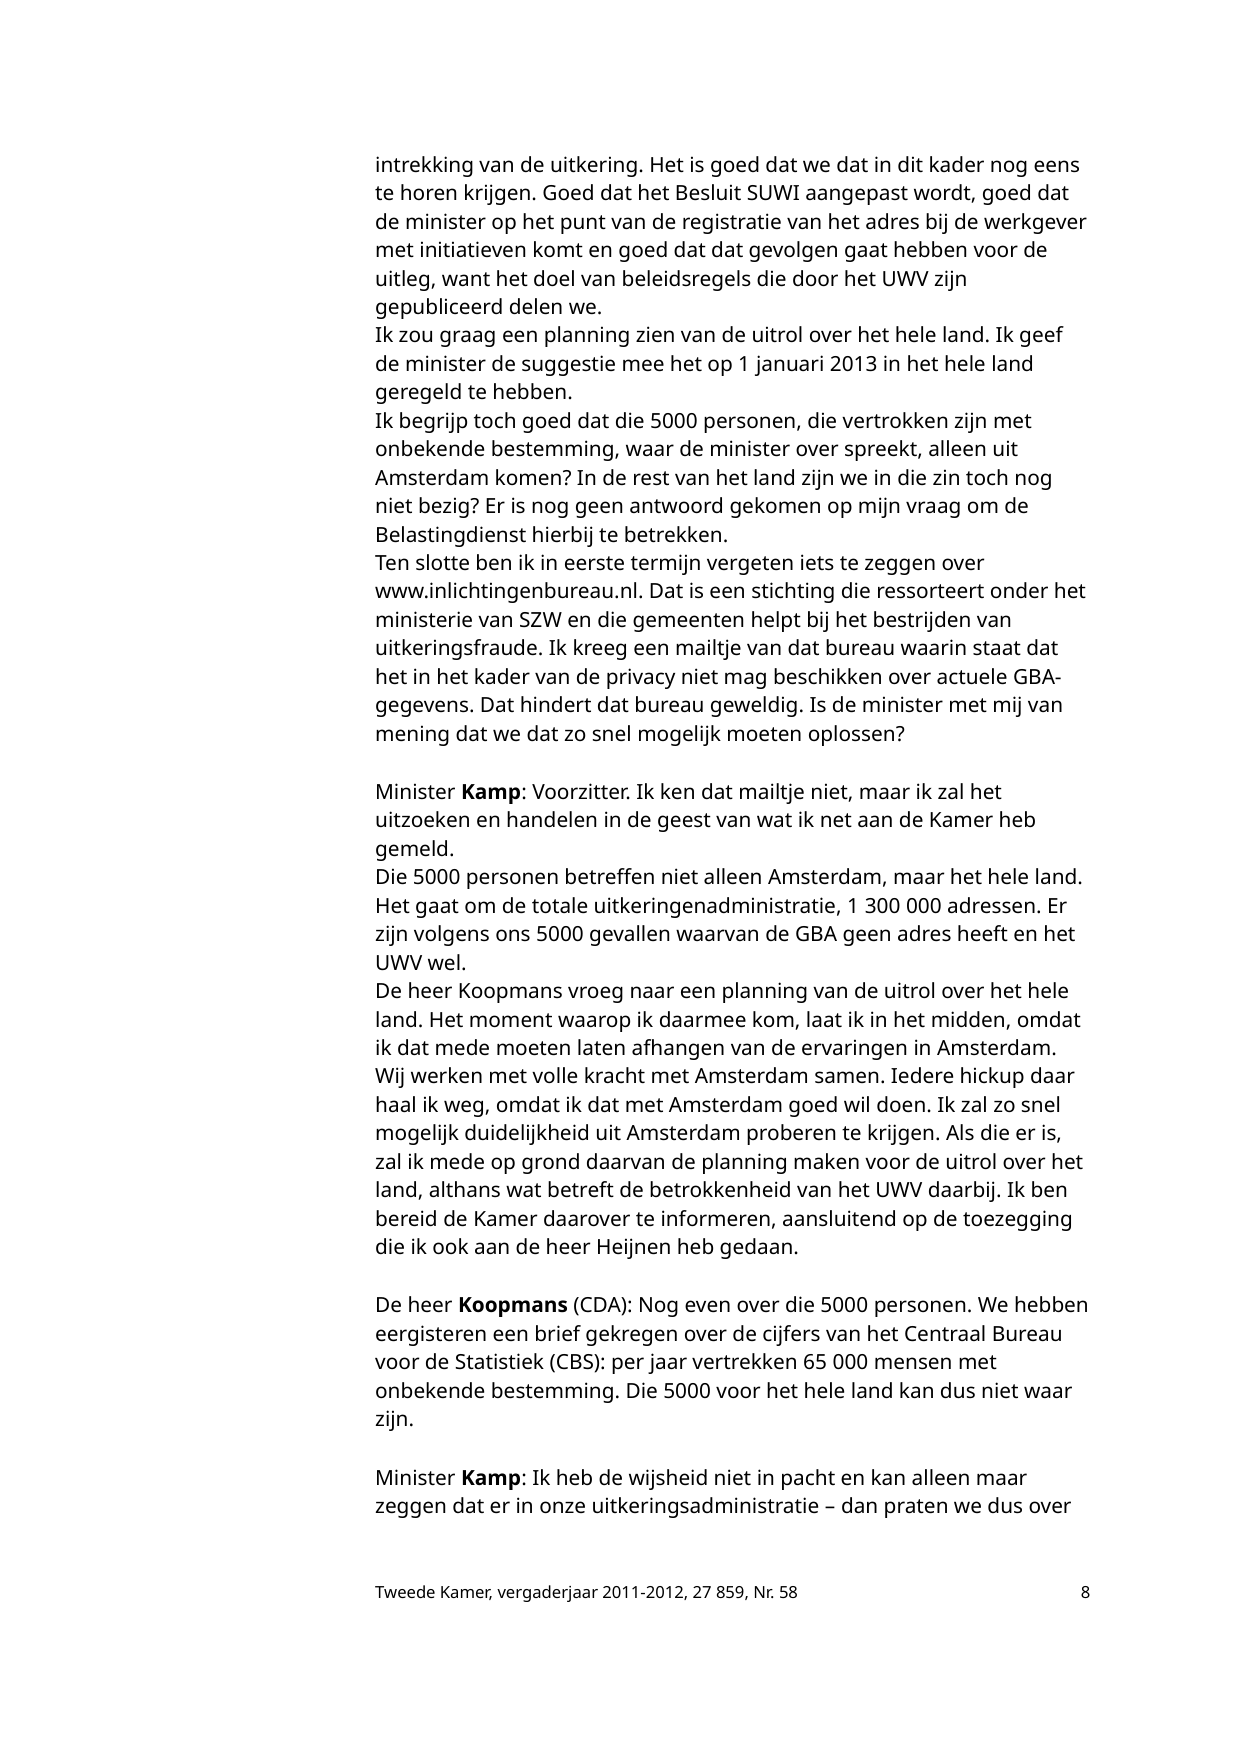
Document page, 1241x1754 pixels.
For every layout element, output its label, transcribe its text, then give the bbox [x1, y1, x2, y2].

text Minister Kamp: Ik heb de wijsheid niet in pacht en kan alleen maar zeggen dat er in onze uitkeringsadministratie – dan praten we dus over [375, 1463, 1090, 1520]
text De heer Koopmans (CDA): Nog even over die 5000 personen. We hebben eergisteren een brief gekregen over de cijfers van het Centraal Bureau voor de Statistiek (CBS): per jaar vertrekken 65 000 mensen met onbekende bestemming. Die 5000 voor het hele land kan dus niet waar zijn. [375, 1291, 1090, 1433]
text Ten slotte ben ik in eerste termijn vergeten iets te zeggen over www.inlichtingenbureau.nl. Dat is een stichting die ressorteert onder het ministerie van SZW en die gemeenten helpt bij het bestrijden van uitkeringsfraude. Ik kreeg een mailtje van dat bureau waarin staat dat het in het kader van de privacy niet mag beschikken over actuele GBA-gegevens. Dat hindert dat bureau geweldig. Is de minister met mij van mening dat we dat zo snel mogelijk moeten oplossen? [375, 548, 1090, 747]
text Die 5000 personen betreffen niet alleen Amsterdam, maar het hele land. Het gaat om de totale uitkeringenadministratie, 1 300 000 adressen. Er zijn volgens ons 5000 gevallen waarvan de GBA geen adres heeft en het UWV wel. [375, 862, 1090, 976]
text De heer Koopmans vroeg naar een planning van de uitrol over het hele land. Het moment waarop ik daarmee kom, laat ik in het midden, omdat ik dat mede moeten laten afhangen van de ervaringen in Amsterdam. Wij werken met volle kracht met Amsterdam samen. Iedere hickup daar haal ik weg, omdat ik dat met Amsterdam goed wil doen. Ik zal zo snel mogelijk duidelijkheid uit Amsterdam proberen te krijgen. Als die er is, zal ik mede op grond daarvan de planning maken voor de uitrol over het land, althans wat betreft de betrokkenheid van het UWV daarbij. Ik ben bereid de Kamer daarover te informeren, aansluitend op de toezegging die ik ook aan de heer Heijnen heb gedaan. [375, 976, 1090, 1261]
text Ik begrijp toch goed dat die 5000 personen, die vertrokken zijn met onbekende bestemming, waar de minister over spreekt, alleen uit Amsterdam komen? In de rest van het land zijn we in die zin toch nog niet bezig? Er is nog geen antwoord gekomen op mijn vraag om de Belastingdienst hierbij te betrekken. [375, 406, 1090, 548]
text Ik zou graag een planning zien van de uitrol over het hele land. Ik geef de minister de suggestie mee het op 1 januari 2013 in het hele land geregeld te hebben. [375, 321, 1090, 406]
text intrekking van de uitkering. Het is goed dat we dat in dit kader nog eens te horen krijgen. Goed dat het Besluit SUWI aangepast wordt, goed dat de minister op het punt van de registratie van het adres bij de werkgever met initiatieven komt en goed dat dat gevolgen gaat hebben voor de uitleg, want het doel van beleidsregels die door het UWV zijn gepubliceerd delen we. [375, 150, 1090, 321]
text Minister Kamp: Voorzitter. Ik ken dat mailtje niet, maar ik zal het uitzoeken en handelen in de geest van wat ik net aan de Kamer heb gemeld. [375, 777, 1090, 862]
